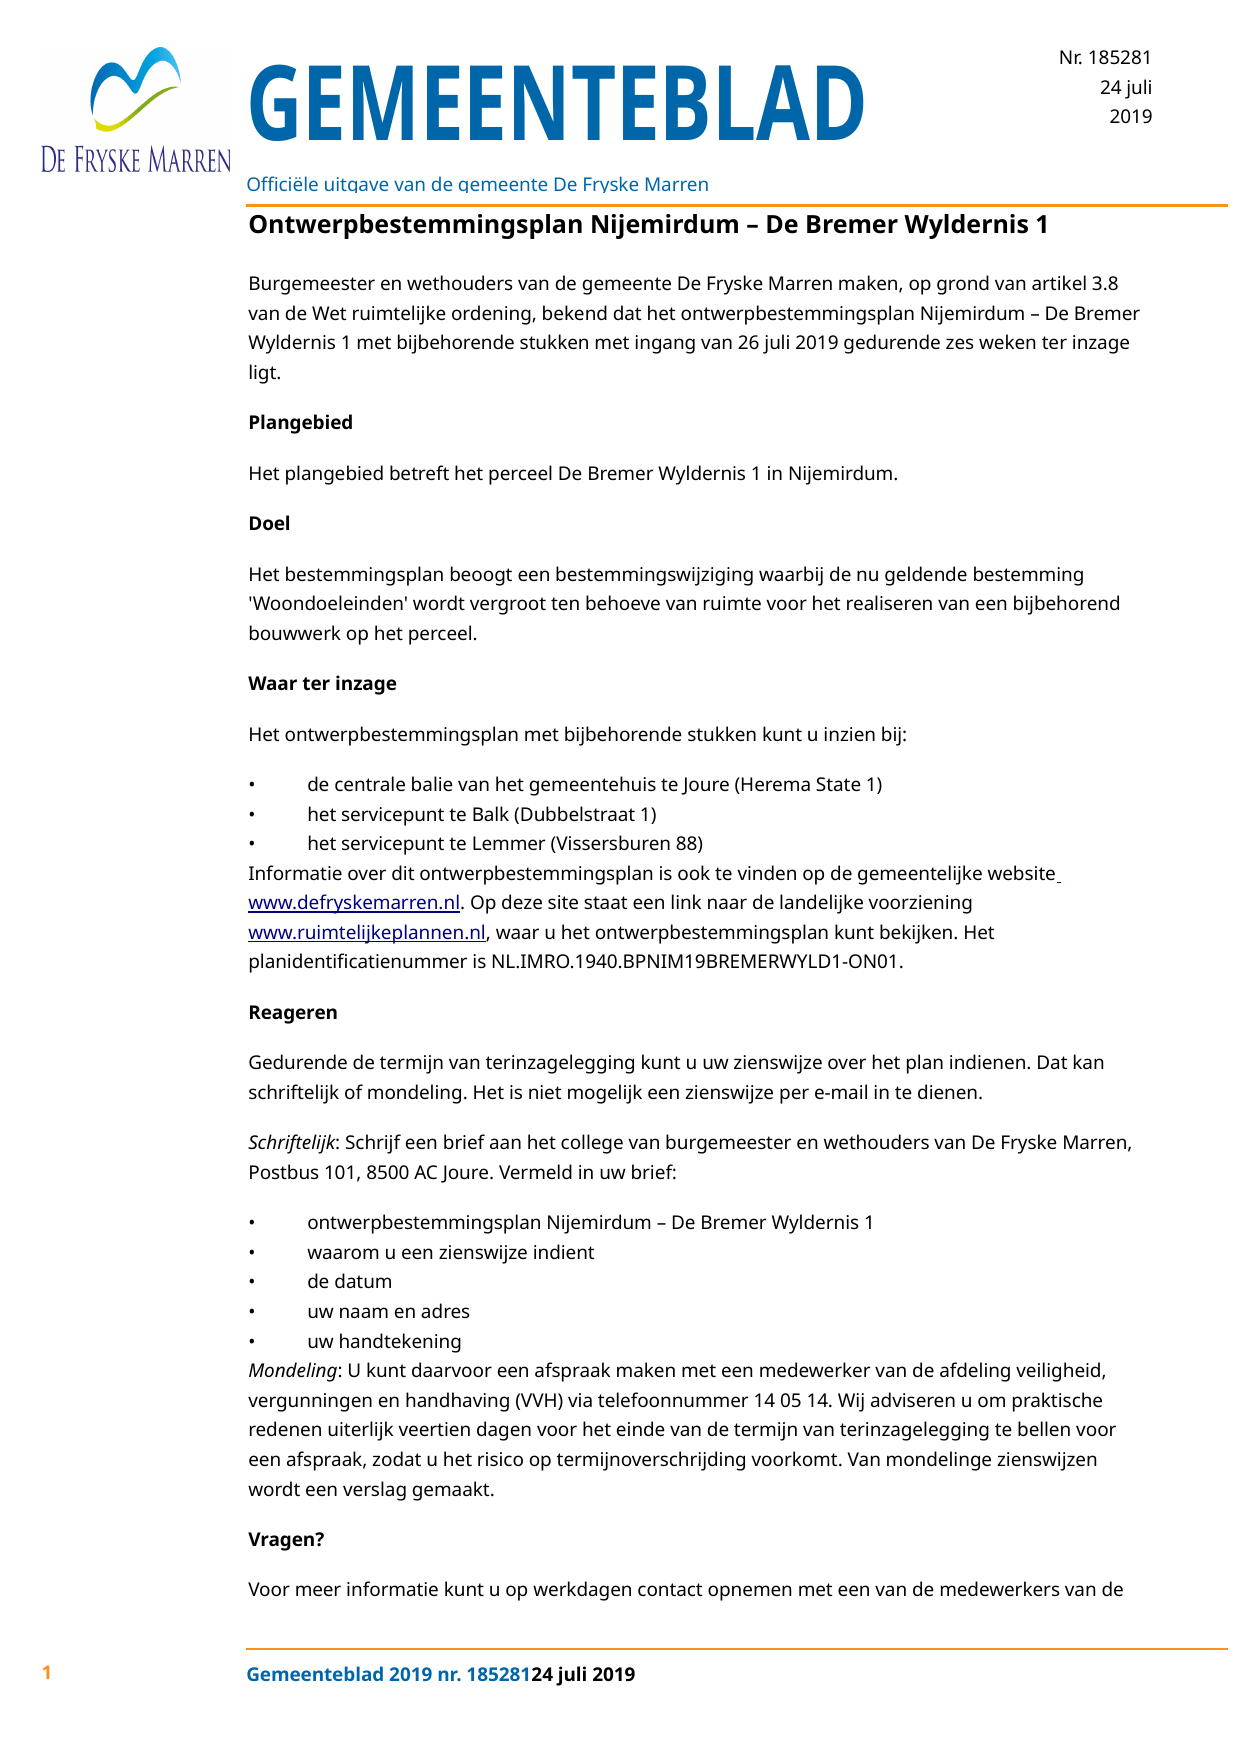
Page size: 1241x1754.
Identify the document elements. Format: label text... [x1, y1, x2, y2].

list ontwerpbestemmingsplan Nijemirdum – De Bremer Wyldernis 1 [248, 1209, 1152, 1235]
text Plangebied [248, 409, 1152, 435]
text Doel [248, 510, 1152, 536]
list waarom u een zienswijze indient [248, 1239, 1152, 1265]
text Het ontwerpbestemmingsplan met bijbehorende stukken kunt u inzien bij: [248, 721, 1152, 746]
text Burgemeester en wethouders van de gemeente De Fryske Marren maken, op grond van artikel 3.8 van de Wet ruimtelijke ordening, bekend dat het ontwerpbestemmingsplan Nijemirdum – De Bremer Wyldernis 1 met bijbehorende stukken met ingang van 26 juli 2019 gedurende zes weken ter inzage ligt. [248, 270, 1152, 385]
text Mondeling: U kunt daarvoor een afspraak maken met een medewerker van de afdeling veiligheid, vergunningen en handhaving (VVH) via telefoonnummer 14 05 14. Wij adviseren u om praktische redenen uiterlijk veertien dagen voor het einde van de termijn van terinzagelegging te bellen voor een afspraak, zodat u het risico op termijnoverschrijding voorkomt. Van mondelinge zienswijzen wordt een verslag gemaakt. [248, 1357, 1152, 1501]
text Schriftelijk: Schrijf een brief aan het college van burgemeester en wethouders van De Fryske Marren, Postbus 101, 8500 AC Joure. Vermeld in uw brief: [248, 1129, 1152, 1185]
text Informatie over dit ontwerpbestemmingsplan is ook te vinden op de gemeentelijke website www.defryskemarren.nl. Op deze site staat een link naar de landelijke voorziening www.ruimtelijkeplannen.nl, waar u het ontwerpbestemmingsplan kunt bekijken. Het planidentificatienummer is NL.IMRO.1940.BPNIM19BREMERWYLD1-ON01. [248, 860, 1152, 974]
list de centrale balie van het gemeentehuis te Joure (Herema State 1) [248, 771, 1152, 797]
text Het bestemmingsplan beoogt een bestemmingswijziging waarbij de nu geldende bestemming 'Woondoeleinden' wordt vergroot ten behoeve van ruimte voor het realiseren van een bijbehorend bouwwerk op het perceel. [248, 561, 1152, 646]
text Waar ter inzage [248, 670, 1152, 696]
text Vragen? [248, 1526, 1152, 1552]
list het servicepunt te Lemmer (Vissersburen 88) [248, 830, 1152, 856]
picture [41, 47, 231, 172]
text Het plangebied betreft het perceel De Bremer Wyldernis 1 in Nijemirdum. [248, 460, 1152, 486]
list uw naam en adres [248, 1298, 1152, 1324]
list het servicepunt te Balk (Dubbelstraat 1) [248, 801, 1152, 826]
text Ontwerpbestemmingsplan Nijemirdum – De Bremer Wyldernis 1 [248, 207, 1152, 241]
text Gedurende de termijn van terinzagelegging kunt u uw zienswijze over het plan indienen. Dat kan schriftelijk of mondeling. Het is niet mogelijk een zienswijze per e-mail in te dienen. [248, 1049, 1152, 1105]
list uw handtekening [248, 1328, 1152, 1353]
list de datum [248, 1269, 1152, 1294]
text Voor meer informatie kunt u op werkdagen contact opnemen met een van de medewerkers van de [248, 1577, 1152, 1602]
text Reageren [248, 999, 1152, 1025]
